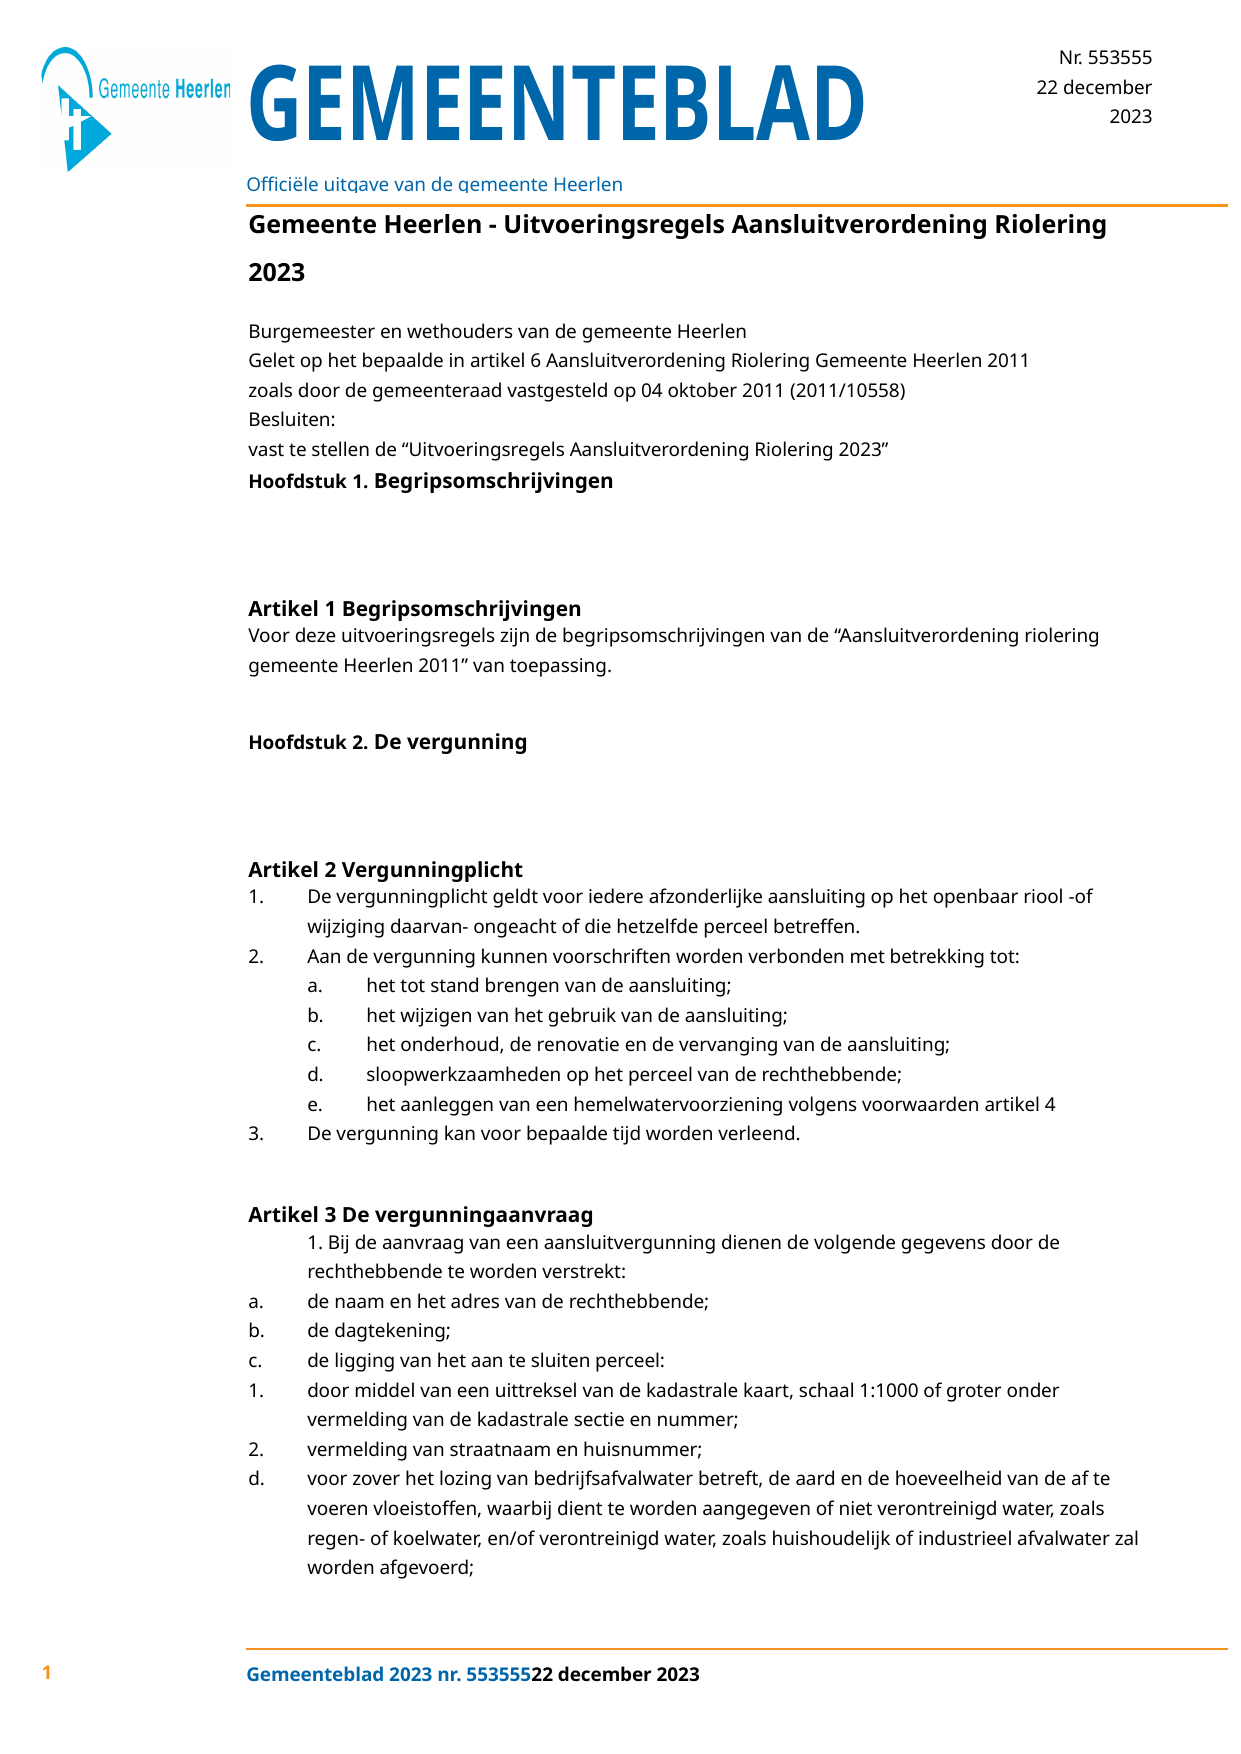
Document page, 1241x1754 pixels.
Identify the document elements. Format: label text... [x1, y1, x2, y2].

text Gemeente Heerlen - Uitvoeringsregels Aansluitverordening Riolering 2023 [248, 207, 1152, 288]
text Artikel 2 Vergunningplicht [248, 855, 1152, 884]
list De vergunningplicht geldt voor iedere afzonderlijke aansluiting op het openbaar riool -of wijziging daarvan- ongeacht of die hetzelfde perceel betreffen. [248, 884, 1152, 939]
list het aanleggen van een hemelwatervoorziening volgens voorwaarden artikel 4 [307, 1091, 1152, 1117]
picture [41, 47, 231, 172]
text Artikel 3 De vergunningaanvraag [248, 1200, 1152, 1229]
list Aan de vergunning kunnen voorschriften worden verbonden met betrekking tot: [248, 943, 1152, 969]
list het tot stand brengen van de aansluiting; [307, 972, 1152, 998]
text Hoofdstuk 1. Begripsomschrijvingen [248, 466, 1152, 494]
list sloopwerkzaamheden op het perceel van de rechthebbende; [307, 1061, 1152, 1087]
list het onderhoud, de renovatie en de vervanging van de aansluiting; [307, 1032, 1152, 1057]
text Artikel 1 Begripsomschrijvingen [248, 594, 1152, 622]
picture [41, 47, 59, 70]
list de naam en het adres van de rechthebbende; [248, 1288, 1152, 1314]
text zoals door de gemeenteraad vastgesteld op 04 oktober 2011 (2011/10558) [248, 377, 1152, 403]
list voor zover het lozing van bedrijfsafvalwater betreft, de aard en de hoeveelheid van de af te voeren vloeistoffen, waarbij dient te worden aangegeven of niet verontreinigd water, zoals regen- of koelwater, en/of verontreinigd water, zoals huishoudelijk of industrieel afvalwater zal worden afgevoerd; [248, 1466, 1152, 1580]
list vermelding van straatnaam en huisnummer; [248, 1436, 1152, 1462]
list de dagtekening; [248, 1318, 1152, 1343]
text Gelet op het bepaalde in artikel 6 Aansluitverordening Riolering Gemeente Heerlen 2011 [248, 347, 1152, 373]
text vast te stellen de “Uitvoeringsregels Aansluitverordening Riolering 2023” [248, 436, 1152, 462]
list het wijzigen van het gebruik van de aansluiting; [307, 1002, 1152, 1028]
list 1. Bij de aanvraag van een aansluitvergunning dienen de volgende gegevens door de rechthebbende te worden verstrekt: [248, 1229, 1152, 1284]
text Burgemeester en wethouders van de gemeente Heerlen [248, 318, 1152, 344]
text Besluiten: [248, 407, 1152, 432]
list De vergunning kan voor bepaalde tijd worden verleend. [248, 1120, 1152, 1146]
text Voor deze uitvoeringsregels zijn de begripsomschrijvingen van de “Aansluitverordening riolering gemeente Heerlen 2011” van toepassing. [248, 622, 1152, 678]
list de ligging van het aan te sluiten perceel: [248, 1347, 1152, 1373]
list door middel van een uittreksel van de kadastrale kaart, schaal 1:1000 of groter onder vermelding van de kadastrale sectie en nummer; [248, 1377, 1152, 1432]
text Hoofdstuk 2. De vergunning [248, 727, 1152, 756]
